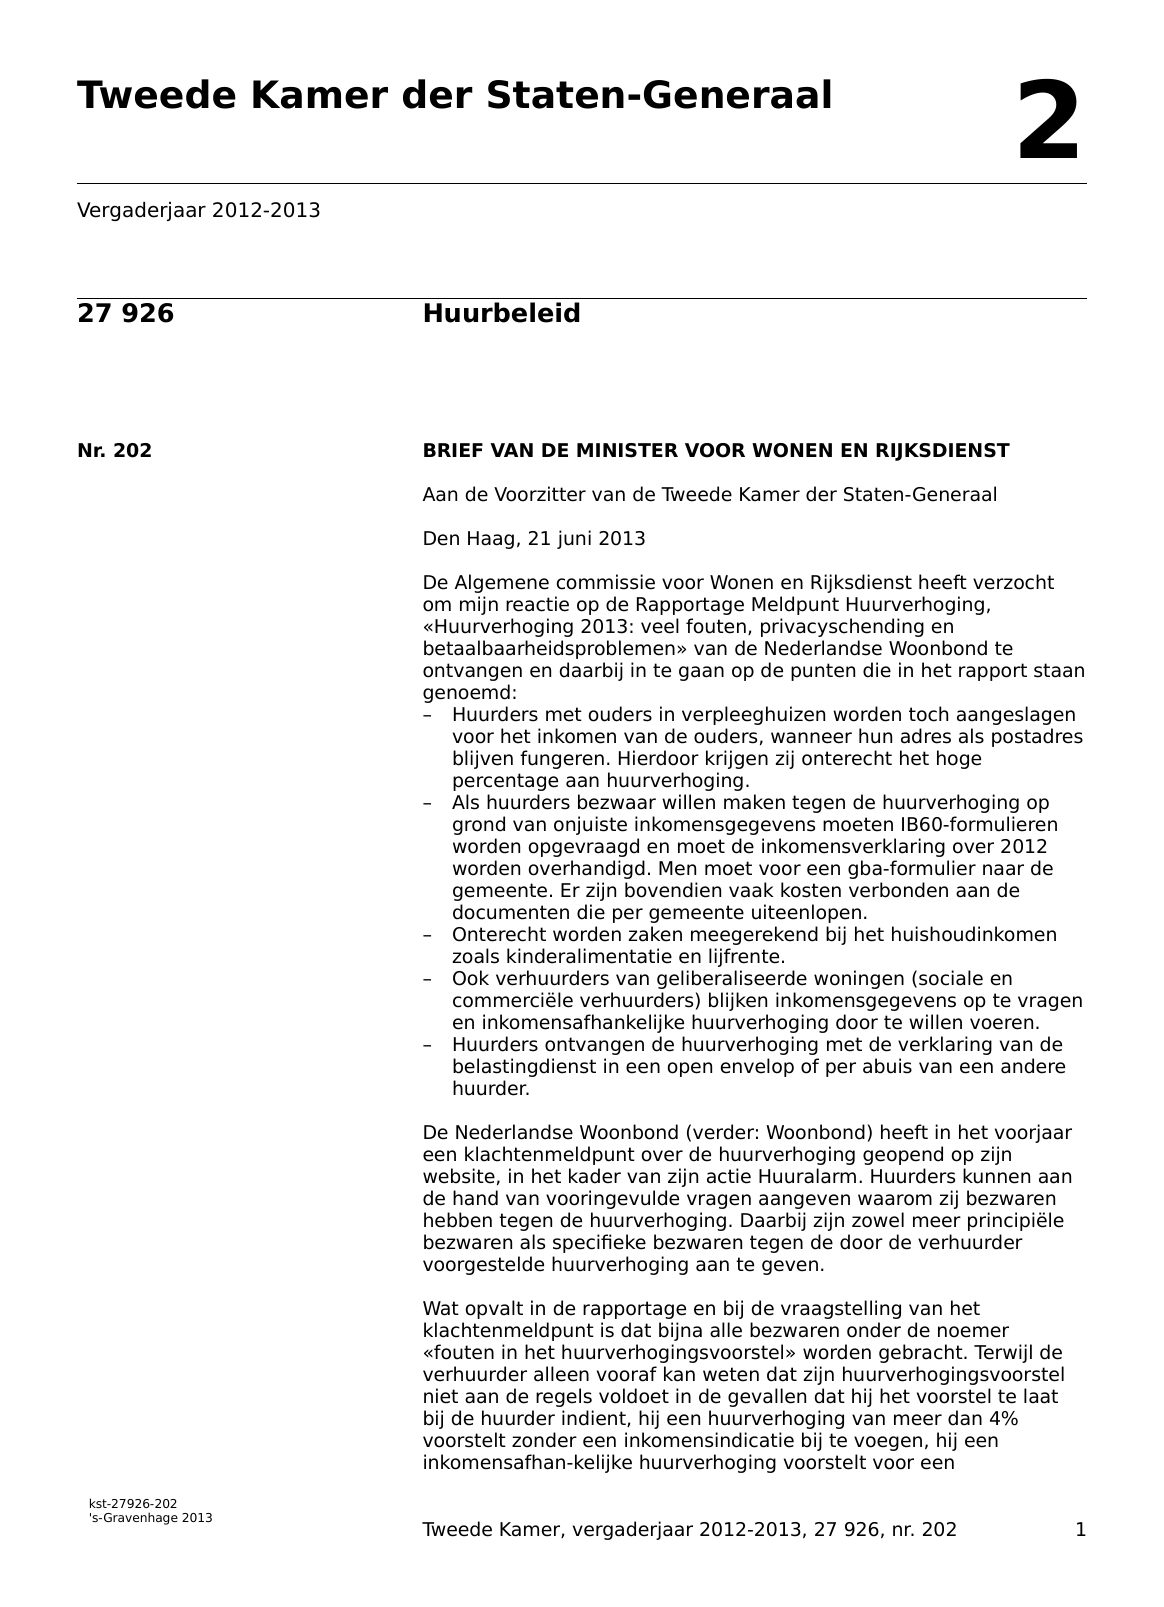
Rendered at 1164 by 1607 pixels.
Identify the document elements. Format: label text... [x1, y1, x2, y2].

text Den Haag, 21 juni 2013 [422, 528, 1087, 550]
table_header Tweede Kamer der Staten-Generaal [77, 59, 886, 183]
text – Huurders ontvangen de huurverhoging met de verklaring van de belastingdienst in een open envelop of per abuis van een andere huurder. [422, 1034, 1087, 1100]
text 's-Gravenhage 2013 [88, 1511, 323, 1525]
text De Nederlandse Woonbond (verder: Woonbond) heeft in het voorjaar een klachtenmeldpunt over de huurverhoging geopend op zijn website, in het kader van zijn actie Huuralarm. Huurders kunnen aan de hand van vooringevulde vragen aangeven waarom zij bezwaren hebben tegen de huurverhoging. Daarbij zijn zowel meer principiële bezwaren als specifieke bezwaren tegen de door de verhuurder voorgestelde huurverhoging aan te geven. [422, 1122, 1087, 1276]
text – Als huurders bezwaar willen maken tegen de huurverhoging op grond van onjuiste inkomensgegevens moeten IB60-formulieren worden opgevraagd en moet de inkomensverklaring over 2012 worden overhandigd. Men moet voor een gba-formulier naar de gemeente. Er zijn bovendien vaak kosten verbonden aan de documenten die per gemeente uiteenlopen. [422, 792, 1087, 924]
text Aan de Voorzitter van de Tweede Kamer der Staten-Generaal [422, 484, 1087, 506]
table_cell Vergaderjaar 2012-2013 [77, 184, 1087, 298]
text – Huurders met ouders in verpleeghuizen worden toch aangeslagen voor het inkomen van de ouders, wanneer hun adres als postadres blijven fungeren. Hierdoor krijgen zij onterecht het hoge percentage aan huurverhoging. [422, 704, 1087, 792]
subtitle Nr. 202 BRIEF VAN DE MINISTER VOOR WONEN EN RIJKSDIENST [77, 440, 1087, 462]
text De Algemene commissie voor Wonen en Rijksdienst heeft verzocht om mijn reactie op de Rapportage Meldpunt Huurverhoging, «Huurverhoging 2013: veel fouten, privacyschending en betaalbaarheidsproblemen» van de Nederlandse Woonbond te ontvangen en daarbij in te gaan op de punten die in het rapport staan genoemd: [422, 572, 1087, 704]
text Wat opvalt in de rapportage en bij de vraagstelling van het klachtenmeldpunt is dat bijna alle bezwaren onder de noemer «fouten in het huurverhogingsvoorstel» worden gebracht. Terwijl de verhuurder alleen vooraf kan weten dat zijn huurverhogingsvoorstel niet aan de regels voldoet in de gevallen dat hij het voorstel te laat bij de huurder indient, hij een huurverhoging van meer dan 4% voorstelt zonder een inkomensindicatie bij te voegen, hij een inkomensafhan-kelijke huurverhoging voorstelt voor een [422, 1298, 1087, 1474]
subtitle 27 926 Huurbeleid [77, 299, 1087, 329]
table_header 2 [886, 59, 1087, 183]
text kst-27926-202 [88, 1497, 323, 1511]
text – Ook verhuurders van geliberaliseerde woningen (sociale en commerciële verhuurders) blijken inkomensgegevens op te vragen en inkomensafhankelijke huurverhoging door te willen voeren. [422, 968, 1087, 1034]
text – Onterecht worden zaken meegerekend bij het huishoudinkomen zoals kinderalimentatie en lijfrente. [422, 924, 1087, 968]
